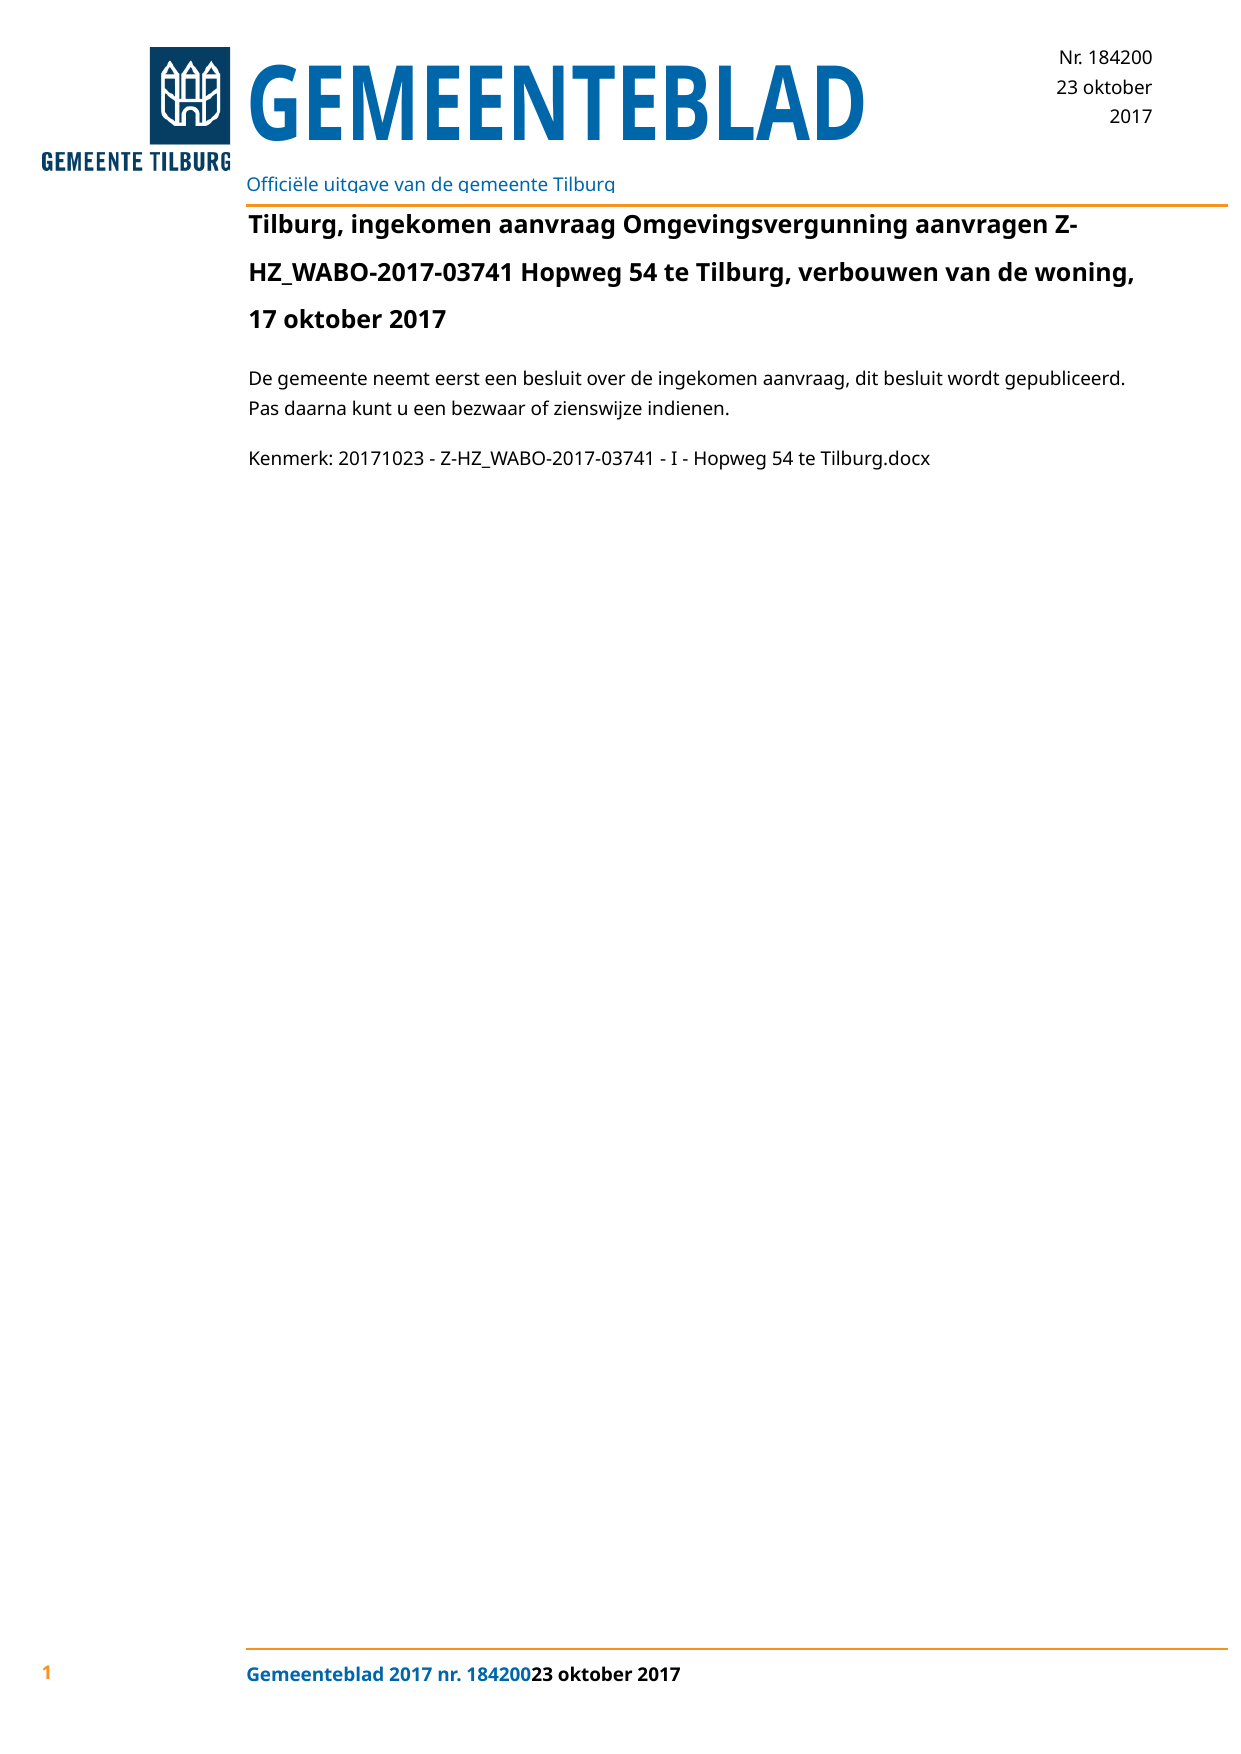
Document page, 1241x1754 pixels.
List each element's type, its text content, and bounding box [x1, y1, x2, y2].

text Tilburg, ingekomen aanvraag Omgevingsvergunning aanvragen Z-HZ_WABO-2017-03741 Hopweg 54 te Tilburg, verbouwen van de woning, 17 oktober 2017 [248, 207, 1152, 336]
picture [41, 47, 231, 172]
text De gemeente neemt eerst een besluit over de ingekomen aanvraag, dit besluit wordt gepubliceerd. Pas daarna kunt u een bezwaar of zienswijze indienen. [248, 366, 1152, 421]
text Kenmerk: 20171023 - Z-HZ_WABO-2017-03741 - I - Hopweg 54 te Tilburg.docx [248, 446, 1152, 471]
